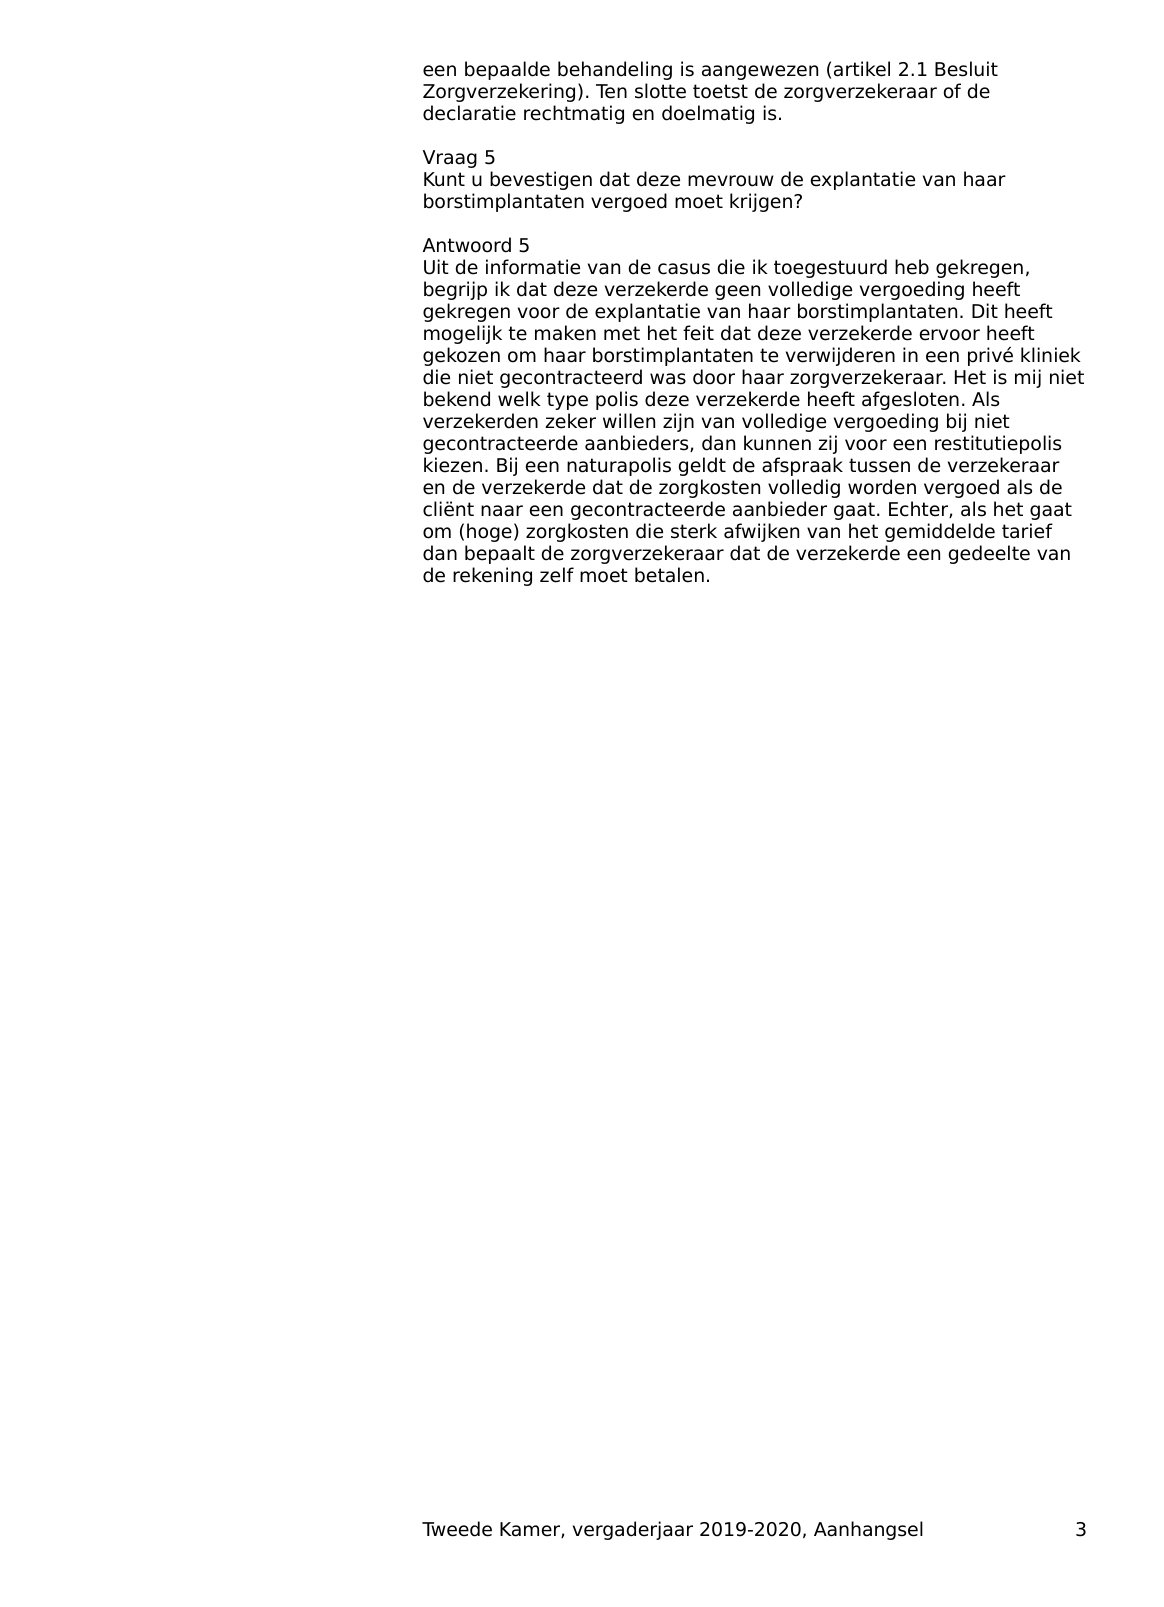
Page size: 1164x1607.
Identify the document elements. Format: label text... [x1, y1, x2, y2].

text Kunt u bevestigen dat deze mevrouw de explantatie van haar borstimplantaten vergoed moet krijgen? [422, 169, 1087, 213]
text een bepaalde behandeling is aangewezen (artikel 2.1 Besluit Zorgverzekering). Ten slotte toetst de zorgverzekeraar of de declaratie rechtmatig en doelmatig is. [422, 59, 1087, 125]
text Uit de informatie van de casus die ik toegestuurd heb gekregen, begrijp ik dat deze verzekerde geen volledige vergoeding heeft gekregen voor de explantatie van haar borstimplantaten. Dit heeft mogelijk te maken met het feit dat deze verzekerde ervoor heeft gekozen om haar borstimplantaten te verwijderen in een privé kliniek die niet gecontracteerd was door haar zorgverzekeraar. Het is mij niet bekend welk type polis deze verzekerde heeft afgesloten. Als verzekerden zeker willen zijn van volledige vergoeding bij niet gecontracteerde aanbieders, dan kunnen zij voor een restitutiepolis kiezen. Bij een naturapolis geldt de afspraak tussen de verzekeraar en de verzekerde dat de zorgkosten volledig worden vergoed als de cliënt naar een gecontracteerde aanbieder gaat. Echter, als het gaat om (hoge) zorgkosten die sterk afwijken van het gemiddelde tarief dan bepaalt de zorgverzekeraar dat de verzekerde een gedeelte van de rekening zelf moet betalen. [422, 257, 1087, 587]
text Antwoord 5 [422, 235, 1087, 257]
text Vraag 5 [422, 147, 1087, 169]
